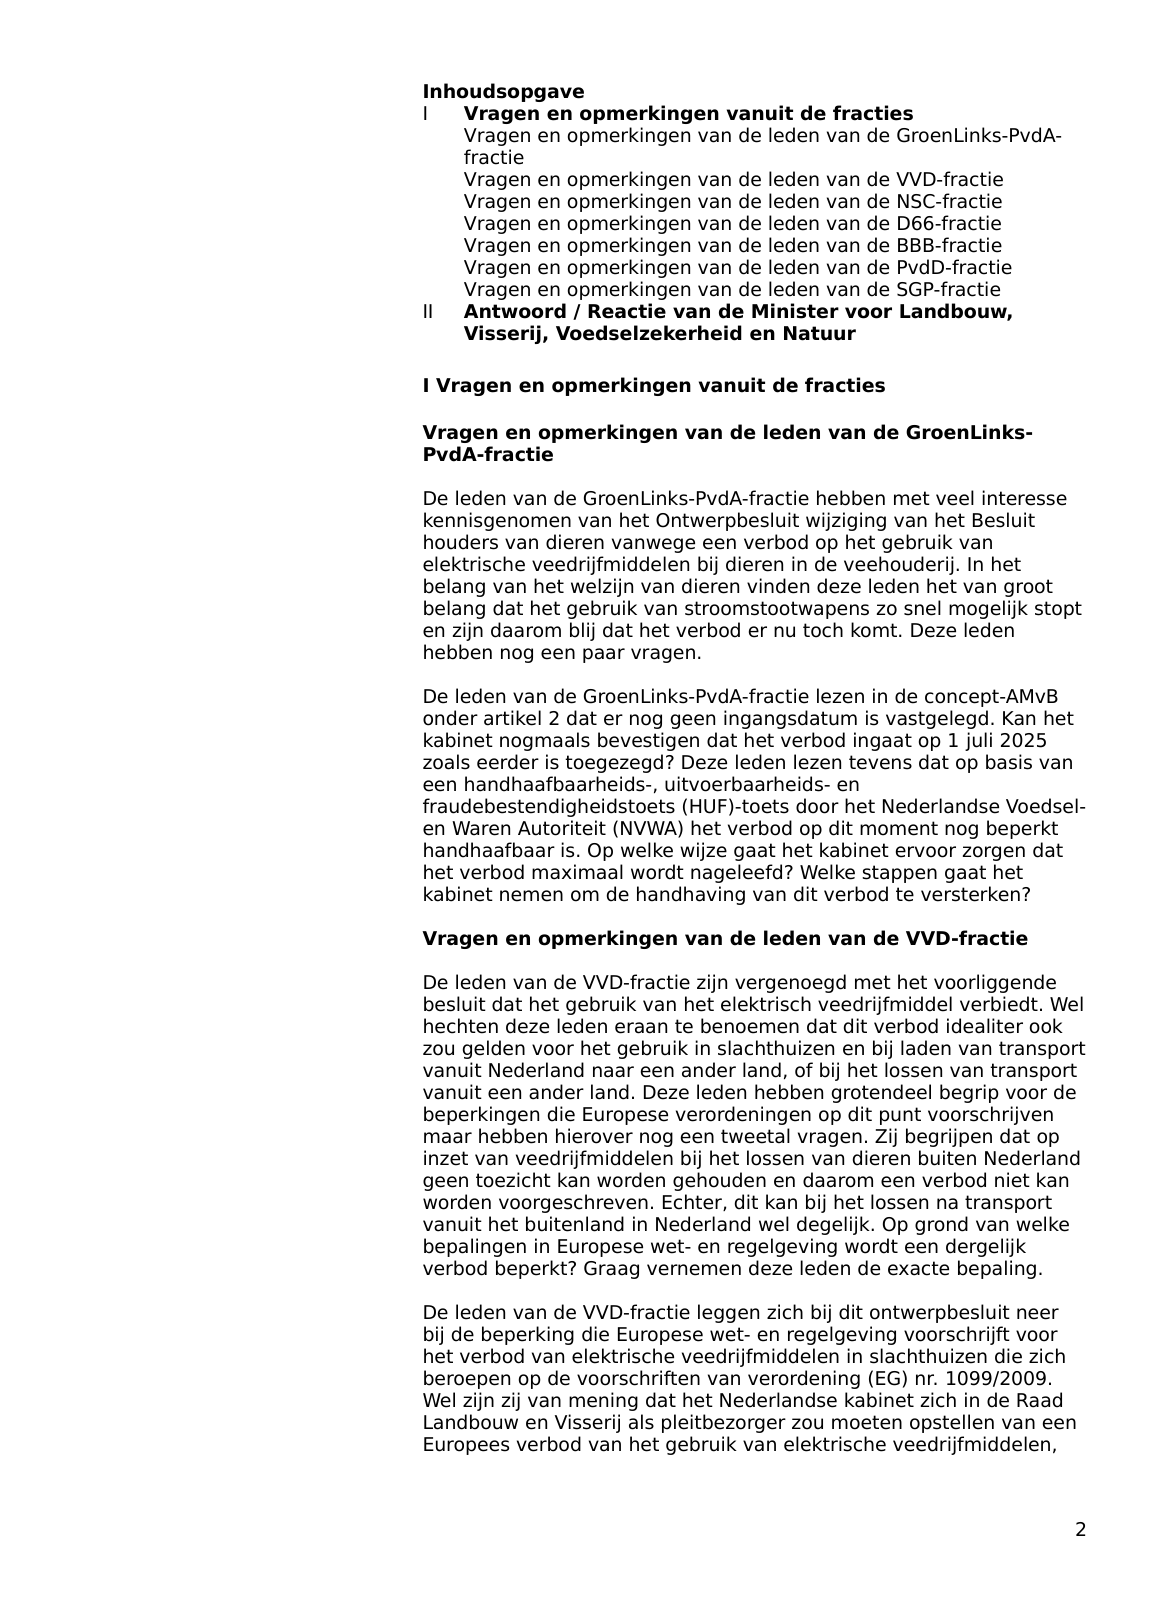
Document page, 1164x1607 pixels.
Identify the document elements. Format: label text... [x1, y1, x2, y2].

subtitle Vragen en opmerkingen van de leden van de GroenLinks-PvdA-fractie [422, 422, 1087, 466]
text Vragen en opmerkingen van de leden van de VVD-fractie [464, 169, 1087, 191]
subtitle I Vragen en opmerkingen vanuit de fracties [422, 375, 1087, 397]
text Vragen en opmerkingen van de leden van de D66-fractie [464, 213, 1087, 235]
text Vragen en opmerkingen van de leden van de PvdD-fractie [464, 257, 1087, 279]
text De leden van de GroenLinks-PvdA-fractie lezen in de concept-AMvB onder artikel 2 dat er nog geen ingangsdatum is vastgelegd. Kan het kabinet nogmaals bevestigen dat het verbod ingaat op 1 juli 2025 zoals eerder is toegezegd? Deze leden lezen tevens dat op basis van een handhaafbaarheids-, uitvoerbaarheids- en fraudebestendigheidstoets (HUF)-toets door het Nederlandse Voedsel- en Waren Autoriteit (NVWA) het verbod op dit moment nog beperkt handhaafbaar is. Op welke wijze gaat het kabinet ervoor zorgen dat het verbod maximaal wordt nageleefd? Welke stappen gaat het kabinet nemen om de handhaving van dit verbod te versterken? [422, 686, 1087, 906]
text II Antwoord / Reactie van de Minister voor Landbouw, Visserij, Voedselzekerheid en Natuur [422, 301, 1087, 345]
text De leden van de GroenLinks-PvdA-fractie hebben met veel interesse kennisgenomen van het Ontwerpbesluit wijziging van het Besluit houders van dieren vanwege een verbod op het gebruik van elektrische veedrijfmiddelen bij dieren in de veehouderij. In het belang van het welzijn van dieren vinden deze leden het van groot belang dat het gebruik van stroomstootwapens zo snel mogelijk stopt en zijn daarom blij dat het verbod er nu toch komt. Deze leden hebben nog een paar vragen. [422, 488, 1087, 664]
text De leden van de VVD-fractie leggen zich bij dit ontwerpbesluit neer bij de beperking die Europese wet- en regelgeving voorschrijft voor het verbod van elektrische veedrijfmiddelen in slachthuizen die zich beroepen op de voorschriften van verordening (EG) nr. 1099/2009. Wel zijn zij van mening dat het Nederlandse kabinet zich in de Raad Landbouw en Visserij als pleitbezorger zou moeten opstellen van een Europees verbod van het gebruik van elektrische veedrijfmiddelen, [422, 1302, 1087, 1456]
text De leden van de VVD-fractie zijn vergenoegd met het voorliggende besluit dat het gebruik van het elektrisch veedrijfmiddel verbiedt. Wel hechten deze leden eraan te benoemen dat dit verbod idealiter ook zou gelden voor het gebruik in slachthuizen en bij laden van transport vanuit Nederland naar een ander land, of bij het lossen van transport vanuit een ander land. Deze leden hebben grotendeel begrip voor de beperkingen die Europese verordeningen op dit punt voorschrijven maar hebben hierover nog een tweetal vragen. Zij begrijpen dat op inzet van veedrijfmiddelen bij het lossen van dieren buiten Nederland geen toezicht kan worden gehouden en daarom een verbod niet kan worden voorgeschreven. Echter, dit kan bij het lossen na transport vanuit het buitenland in Nederland wel degelijk. Op grond van welke bepalingen in Europese wet- en regelgeving wordt een dergelijk verbod beperkt? Graag vernemen deze leden de exacte bepaling. [422, 972, 1087, 1280]
subtitle Vragen en opmerkingen van de leden van de VVD-fractie [422, 928, 1087, 950]
text Vragen en opmerkingen van de leden van de NSC-fractie [464, 191, 1087, 213]
subtitle Inhoudsopgave [422, 81, 1087, 103]
text Vragen en opmerkingen van de leden van de BBB-fractie [464, 235, 1087, 257]
text Vragen en opmerkingen van de leden van de SGP-fractie [464, 279, 1087, 301]
text I Vragen en opmerkingen vanuit de fracties [422, 103, 1087, 125]
text Vragen en opmerkingen van de leden van de GroenLinks-PvdA-fractie [464, 125, 1087, 169]
